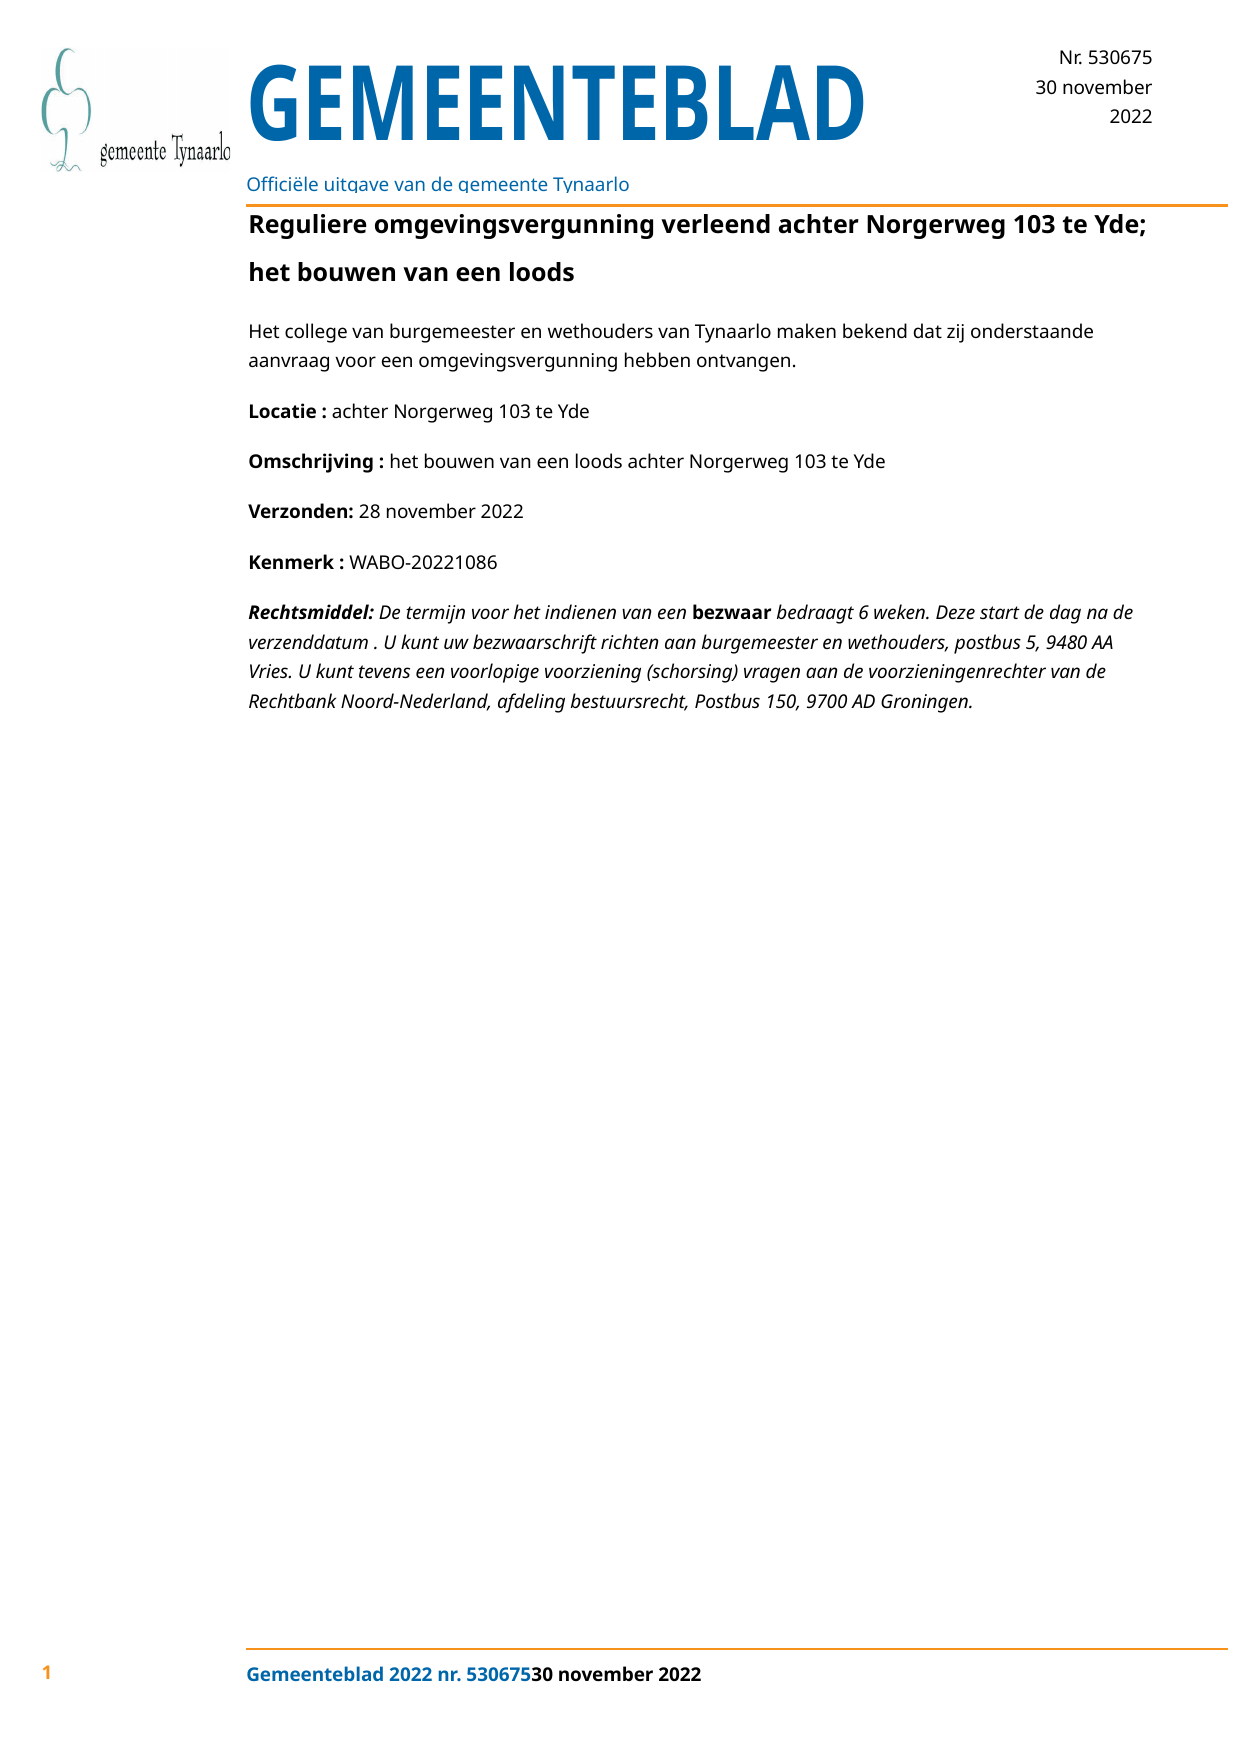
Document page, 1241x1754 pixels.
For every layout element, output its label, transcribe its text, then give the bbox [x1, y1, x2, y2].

text Rechtsmiddel: De termijn voor het indienen van een bezwaar bedraagt 6 weken. Deze start de dag na de verzenddatum . U kunt uw bezwaarschrift richten aan burgemeester en wethouders, postbus 5, 9480 AA Vries. U kunt tevens een voorlopige voorziening (schorsing) vragen aan de voorzieningenrechter van de Rechtbank Noord-Nederland, afdeling bestuursrecht, Postbus 150, 9700 AD Groningen. [248, 599, 1152, 714]
picture [41, 47, 231, 172]
text Kenmerk : WABO-20221086 [248, 549, 1152, 575]
text Reguliere omgevingsvergunning verleend achter Norgerweg 103 te Yde; het bouwen van een loods [248, 207, 1152, 288]
text Het college van burgemeester en wethouders van Tynaarlo maken bekend dat zij onderstaande aanvraag voor een omgevingsvergunning hebben ontvangen. [248, 318, 1152, 373]
text Verzonden: 28 november 2022 [248, 499, 1152, 524]
text Locatie : achter Norgerweg 103 te Yde [248, 398, 1152, 424]
text Omschrijving : het bouwen van een loods achter Norgerweg 103 te Yde [248, 448, 1152, 474]
